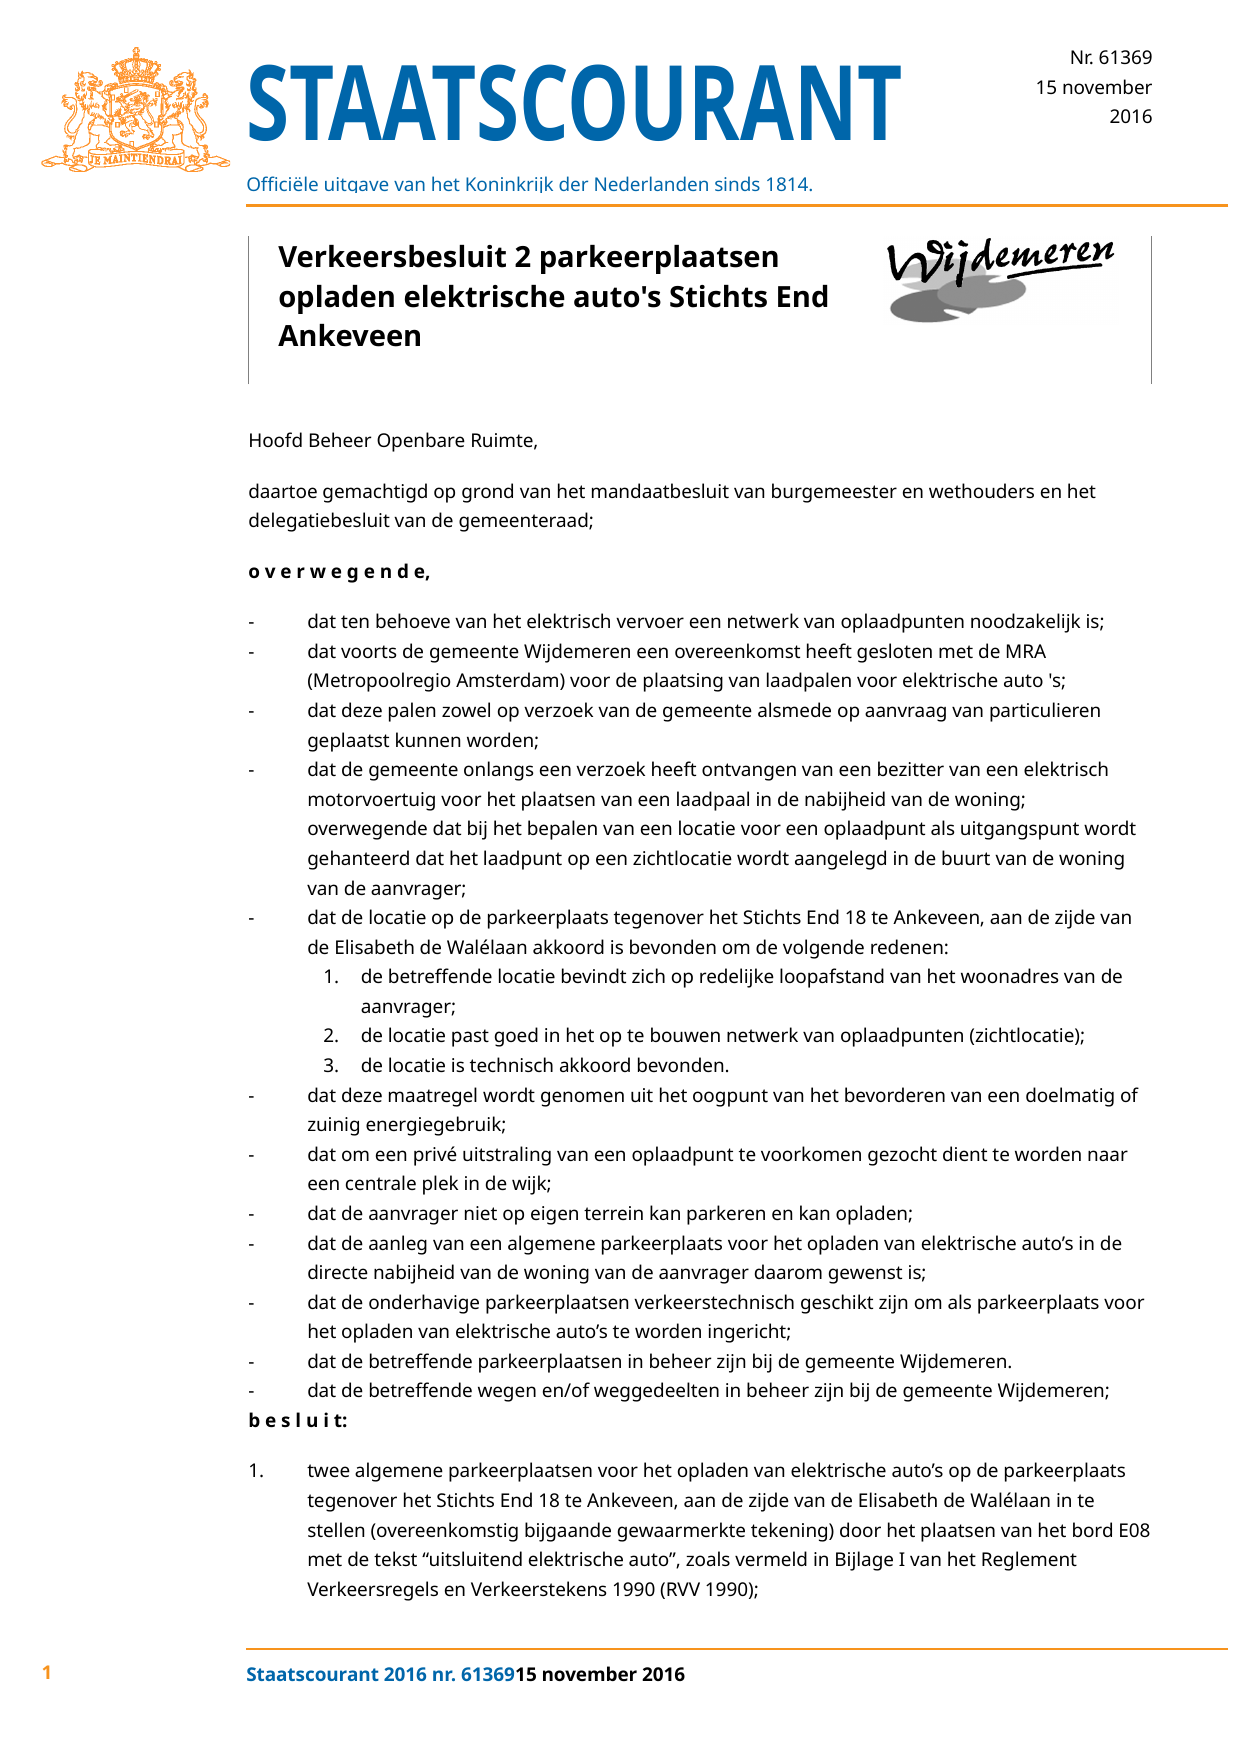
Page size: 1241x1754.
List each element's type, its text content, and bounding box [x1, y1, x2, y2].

text daartoe gemachtigd op grond van het mandaatbesluit van burgemeester en wethouders en het delegatiebesluit van de gemeenteraad; [248, 478, 1152, 533]
list dat ten behoeve van het elektrisch vervoer een netwerk van oplaadpunten noodzakelijk is; [248, 608, 1152, 634]
list dat de onderhavige parkeerplaatsen verkeerstechnisch geschikt zijn om als parkeerplaats voor het opladen van elektrische auto’s te worden ingericht; [248, 1289, 1152, 1344]
list dat deze maatregel wordt genomen uit het oogpunt van het bevorderen van een doelmatig of zuinig energiegebruik; [248, 1082, 1152, 1137]
list dat deze palen zowel op verzoek van de gemeente alsmede op aanvraag van particulieren geplaatst kunnen worden; [248, 697, 1152, 752]
list dat de betreffende parkeerplaatsen in beheer zijn bij de gemeente Wijdemeren. [248, 1348, 1152, 1374]
list twee algemene parkeerplaatsen voor het opladen van elektrische auto’s op de parkeerplaats tegenover het Stichts End 18 te Ankeveen, aan de zijde van de Elisabeth de Walélaan in te stellen (overeenkomstig bijgaande gewaarmerkte tekening) door het plaatsen van het bord E08 met de tekst “uitsluitend elektrische auto”, zoals vermeld in Bijlage I van het Reglement Verkeersregels en Verkeerstekens 1990 (RVV 1990); [248, 1458, 1152, 1602]
text b e s l u i t: [248, 1407, 1152, 1433]
list dat om een privé uitstraling van een oplaadpunt te voorkomen gezocht dient te worden naar een centrale plek in de wijk; [248, 1141, 1152, 1196]
text Hoofd Beheer Openbare Ruimte, [248, 428, 1152, 453]
table_header [850, 236, 1151, 384]
picture [882, 236, 1119, 325]
list dat de locatie op de parkeerplaats tegenover het Stichts End 18 te Ankeveen, aan de zijde van de Elisabeth de Walélaan akkoord is bevonden om de volgende redenen: [248, 904, 1152, 959]
list de betreffende locatie bevindt zich op redelijke loopafstand van het woonadres van de aanvrager; [323, 963, 1152, 1019]
list dat voorts de gemeente Wijdemeren een overeenkomst heeft gesloten met de MRA (Metropoolregio Amsterdam) voor de plaatsing van laadpalen voor elektrische auto 's; [248, 638, 1152, 693]
table_header Verkeersbesluit 2 parkeerplaatsen opladen elektrische auto's Stichts End Ankeveen [249, 236, 850, 384]
text o v e r w e g e n d e, [248, 558, 1152, 584]
list dat de betreffende wegen en/of weggedeelten in beheer zijn bij de gemeente Wijdemeren; [248, 1378, 1152, 1403]
list dat de aanvrager niet op eigen terrein kan parkeren en kan opladen; [248, 1200, 1152, 1226]
list de locatie past goed in het op te bouwen netwerk van oplaadpunten (zichtlocatie); [323, 1023, 1152, 1048]
picture [41, 47, 231, 172]
list dat de aanleg van een algemene parkeerplaats voor het opladen van elektrische auto’s in de directe nabijheid van de woning van de aanvrager daarom gewenst is; [248, 1230, 1152, 1285]
list dat de gemeente onlangs een verzoek heeft ontvangen van een bezitter van een elektrisch motorvoertuig voor het plaatsen van een laadpaal in de nabijheid van de woning; overwegende dat bij het bepalen van een locatie voor een oplaadpunt als uitgangspunt wordt gehanteerd dat het laadpunt op een zichtlocatie wordt aangelegd in de buurt van de woning van de aanvrager; [248, 756, 1152, 900]
list de locatie is technisch akkoord bevonden. [323, 1052, 1152, 1078]
